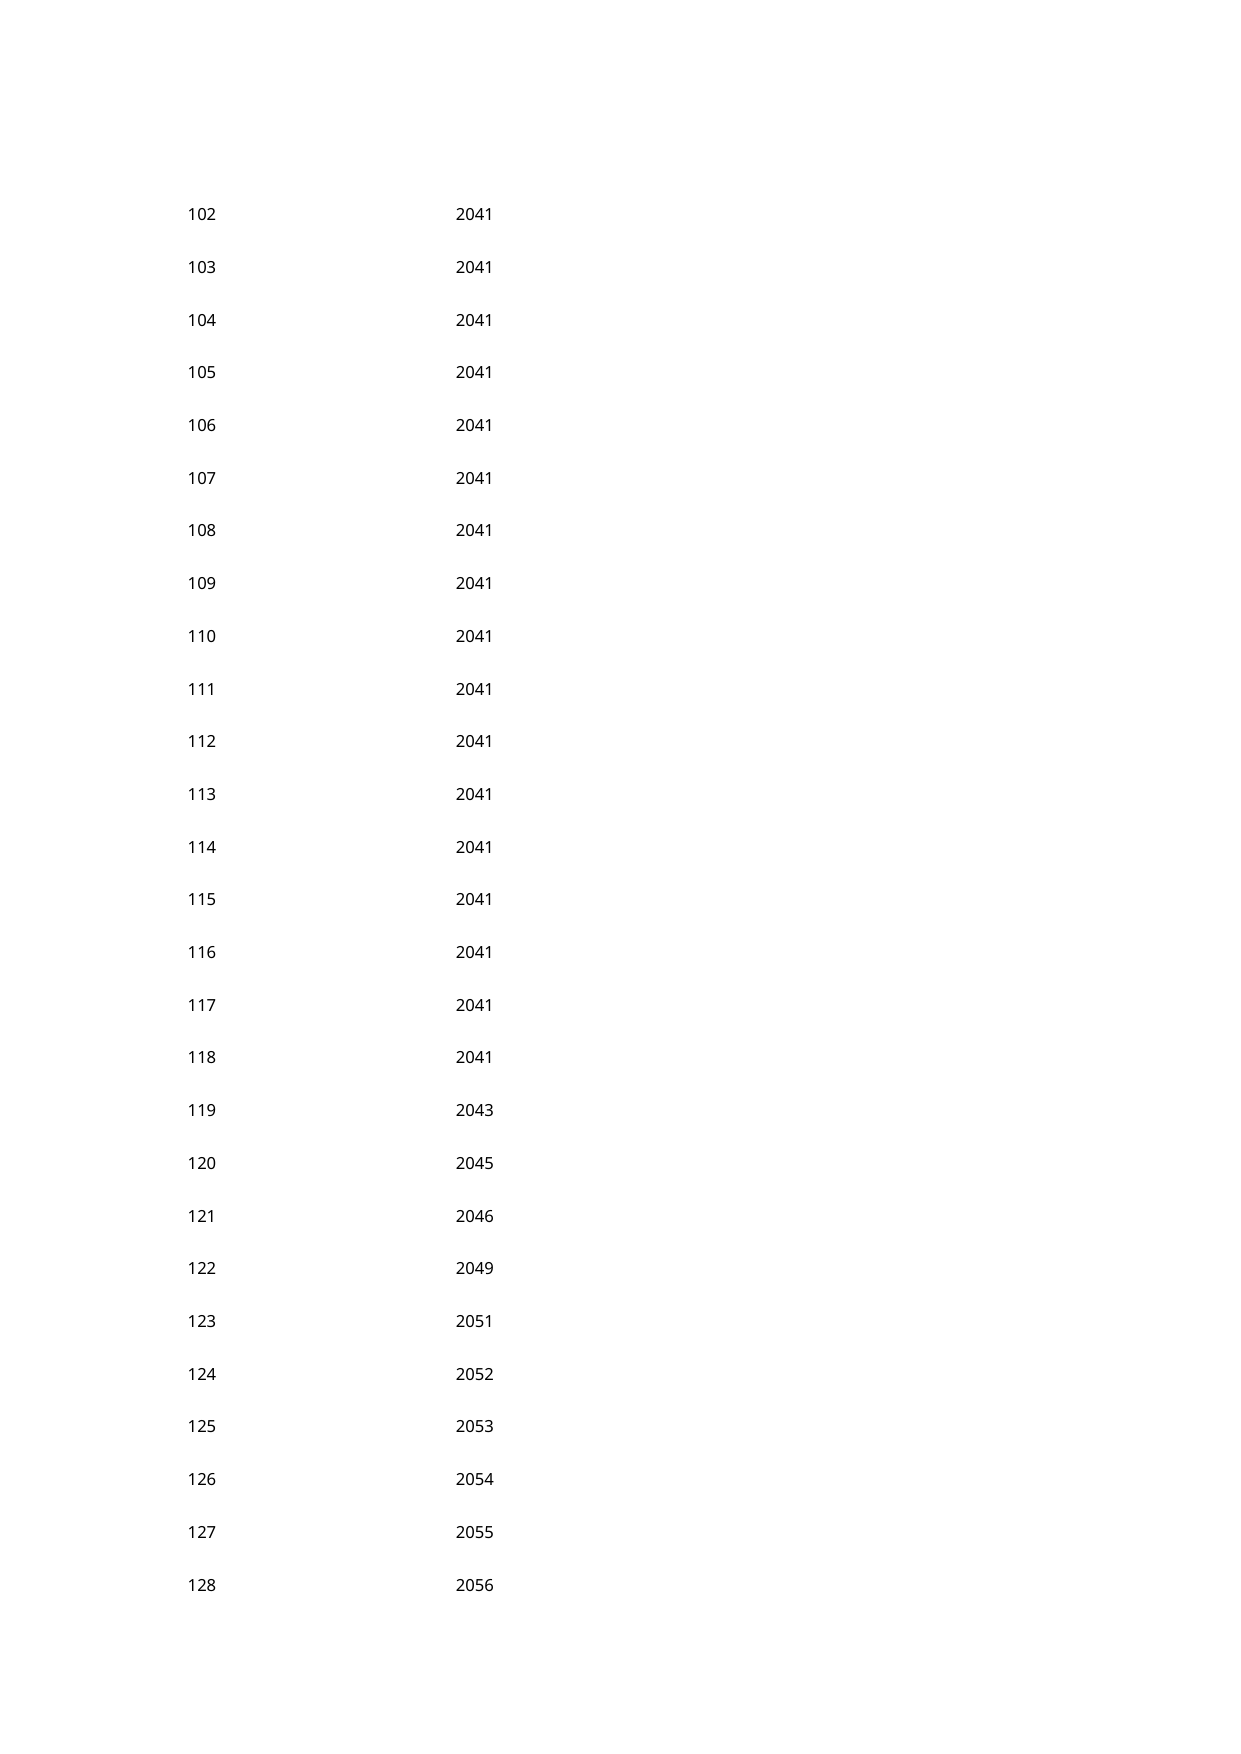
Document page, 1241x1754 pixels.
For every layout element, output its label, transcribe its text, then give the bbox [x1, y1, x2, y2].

table_cell 112 [188, 730, 456, 782]
table_cell 120 [188, 1151, 456, 1204]
table_cell 2041 [456, 466, 1053, 519]
table_cell 107 [188, 466, 456, 519]
table_cell 125 [188, 1415, 456, 1468]
table_cell 2056 [456, 1573, 1053, 1596]
table_cell 103 [188, 255, 456, 308]
table_cell 111 [188, 677, 456, 730]
table_cell 2041 [456, 255, 1053, 308]
table_cell 126 [188, 1468, 456, 1520]
table_cell 122 [188, 1257, 456, 1309]
table_cell 2055 [456, 1520, 1053, 1573]
table_cell 2041 [456, 993, 1053, 1046]
table_cell 2041 [456, 941, 1053, 993]
table_cell 2041 [456, 624, 1053, 677]
table_cell 106 [188, 414, 456, 466]
table_cell 2041 [456, 835, 1053, 888]
table_cell 105 [188, 361, 456, 413]
table_cell 116 [188, 941, 456, 993]
table_cell 2052 [456, 1362, 1053, 1415]
table_cell 2041 [456, 308, 1053, 361]
table_cell 2046 [456, 1204, 1053, 1257]
table_cell 119 [188, 1099, 456, 1151]
table_cell 124 [188, 1362, 456, 1415]
table_cell 118 [188, 1046, 456, 1099]
table_cell 2041 [456, 677, 1053, 730]
table_cell 114 [188, 835, 456, 888]
table_cell 117 [188, 993, 456, 1046]
table_cell 2041 [456, 572, 1053, 624]
table_cell 2041 [456, 783, 1053, 835]
table_cell 2041 [456, 361, 1053, 413]
table_cell 115 [188, 888, 456, 941]
table_cell 2041 [456, 1046, 1053, 1099]
table_cell 121 [188, 1204, 456, 1257]
table_cell 104 [188, 308, 456, 361]
table_cell 2041 [456, 203, 1053, 255]
table_cell 128 [188, 1573, 456, 1596]
table_cell 2043 [456, 1099, 1053, 1151]
table_cell 123 [188, 1310, 456, 1362]
table_cell 2041 [456, 730, 1053, 782]
table_cell 2049 [456, 1257, 1053, 1309]
table_cell 2045 [456, 1151, 1053, 1204]
table_cell 102 [188, 203, 456, 255]
table_cell 2051 [456, 1310, 1053, 1362]
table_cell [188, 150, 456, 203]
table_cell 2041 [456, 414, 1053, 466]
table_cell 2054 [456, 1468, 1053, 1520]
table_cell 2053 [456, 1415, 1053, 1468]
table_cell 108 [188, 519, 456, 572]
table_cell 109 [188, 572, 456, 624]
table_cell 2041 [456, 519, 1053, 572]
table_cell [456, 150, 1053, 203]
table_cell 127 [188, 1520, 456, 1573]
table_cell 110 [188, 624, 456, 677]
table_cell 113 [188, 783, 456, 835]
table_cell 2041 [456, 888, 1053, 941]
